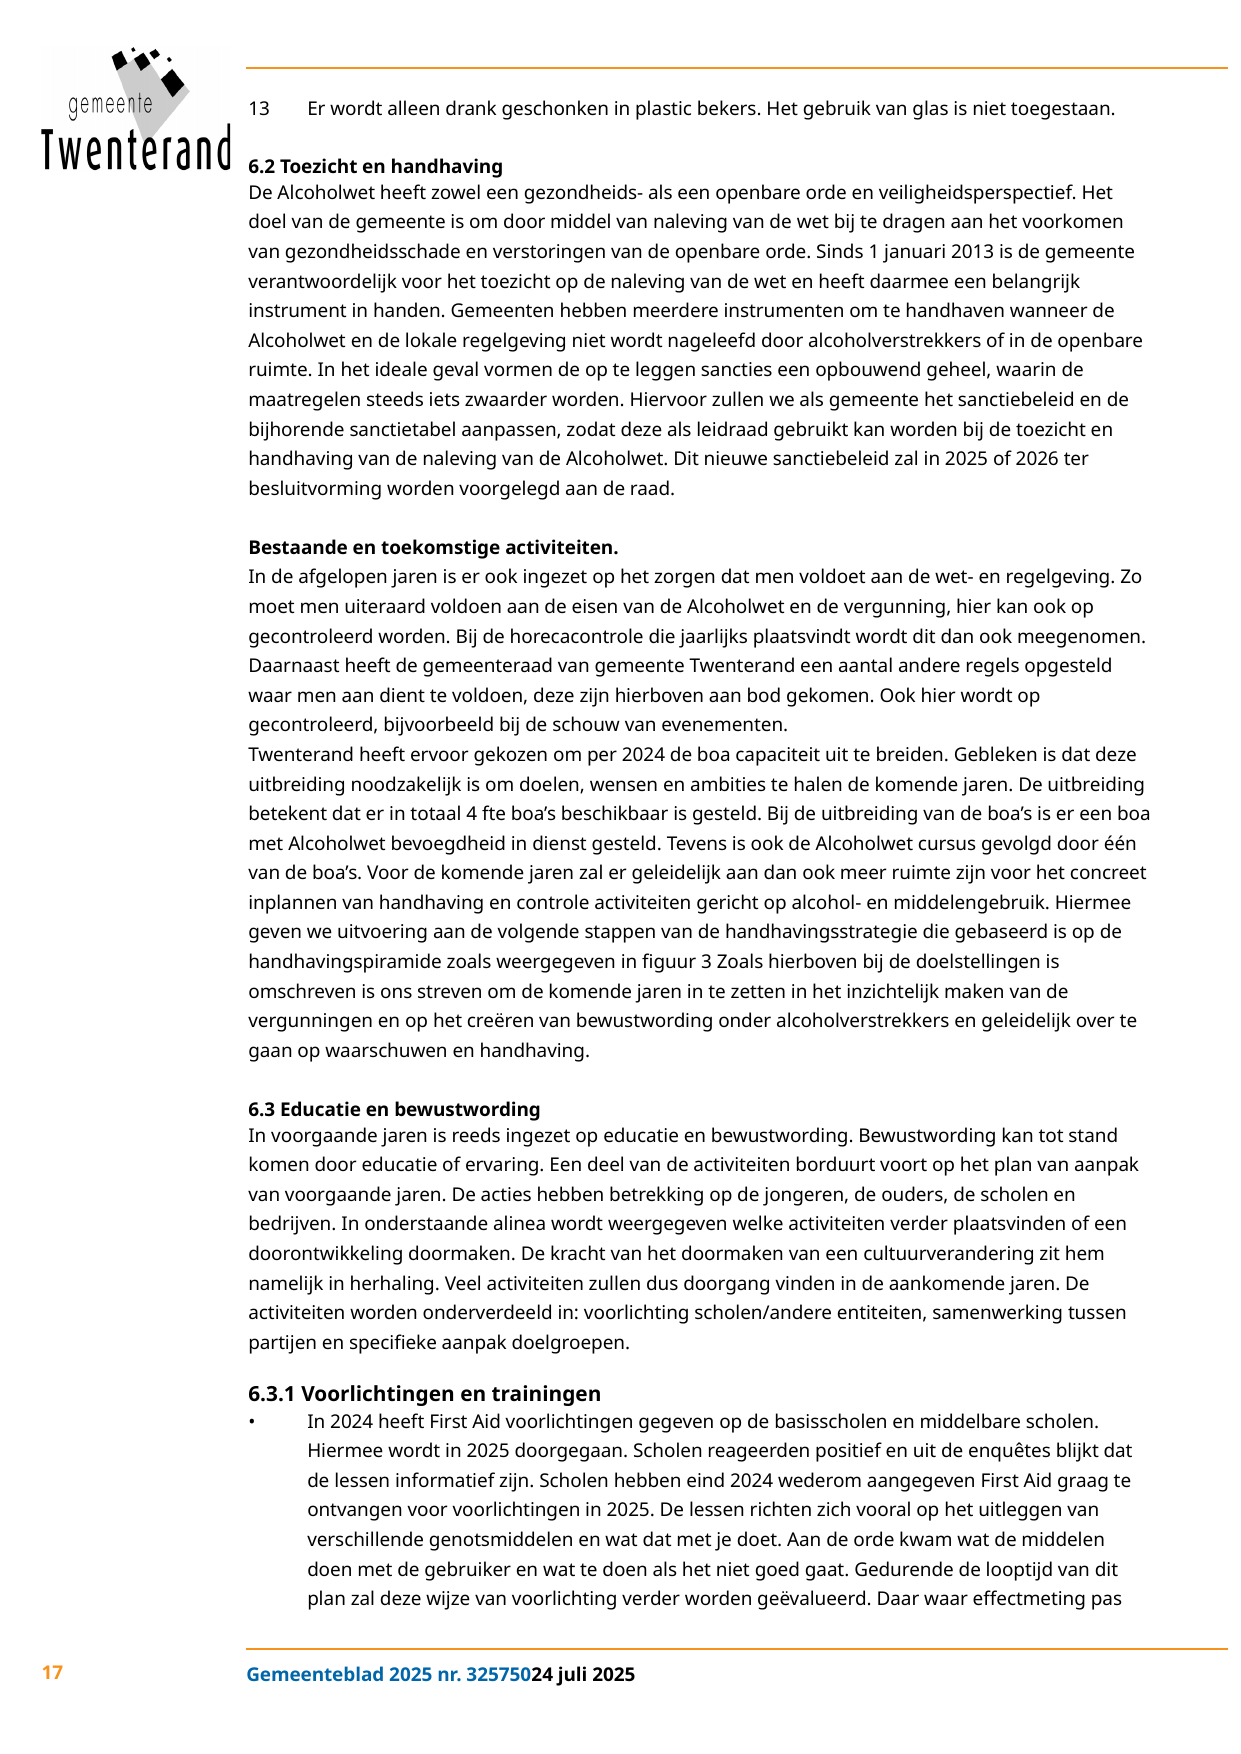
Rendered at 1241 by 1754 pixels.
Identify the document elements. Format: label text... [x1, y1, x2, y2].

text Bestaande en toekomstige activiteiten. [248, 534, 1152, 560]
picture [41, 47, 231, 172]
text 6.3 Educatie en bewustwording [248, 1096, 1152, 1122]
text Twenterand heeft ervoor gekozen om per 2024 de boa capaciteit uit te breiden. Gebleken is dat deze uitbreiding noodzakelijk is om doelen, wensen en ambities te halen de komende jaren. De uitbreiding betekent dat er in totaal 4 fte boa’s beschikbaar is gesteld. Bij de uitbreiding van de boa’s is er een boa met Alcoholwet bevoegdheid in dienst gesteld. Tevens is ook de Alcoholwet cursus gevolgd door één van de boa’s. Voor de komende jaren zal er geleidelijk aan dan ook meer ruimte zijn voor het concreet inplannen van handhaving en controle activiteiten gericht op alcohol- en middelengebruik. Hiermee geven we uitvoering aan de volgende stappen van de handhavingsstrategie die gebaseerd is op de handhavingspiramide zoals weergegeven in figuur 3 Zoals hierboven bij de doelstellingen is omschreven is ons streven om de komende jaren in te zetten in het inzichtelijk maken van de vergunningen en op het creëren van bewustwording onder alcoholverstrekkers en geleidelijk over te gaan op waarschuwen en handhaving. [248, 741, 1152, 1063]
list In 2024 heeft First Aid voorlichtingen gegeven op de basisscholen en middelbare scholen. Hiermee wordt in 2025 doorgegaan. Scholen reageerden positief en uit de enquêtes blijkt dat de lessen informatief zijn. Scholen hebben eind 2024 wederom aangegeven First Aid graag te ontvangen voor voorlichtingen in 2025. De lessen richten zich vooral op het uitleggen van verschillende genotsmiddelen en wat dat met je doet. Aan de orde kwam wat de middelen doen met de gebruiker en wat te doen als het niet goed gaat. Gedurende de looptijd van dit plan zal deze wijze van voorlichting verder worden geëvalueerd. Daar waar effectmeting pas [248, 1408, 1152, 1611]
text 6.3.1 Voorlichtingen en trainingen [248, 1379, 1152, 1408]
text 6.2 Toezicht en handhaving [248, 153, 1152, 179]
text In voorgaande jaren is reeds ingezet op educatie en bewustwording. Bewustwording kan tot stand komen door educatie of ervaring. Een deel van de activiteiten borduurt voort op het plan van aanpak van voorgaande jaren. De acties hebben betrekking op de jongeren, de ouders, de scholen en bedrijven. In onderstaande alinea wordt weergegeven welke activiteiten verder plaatsvinden of een doorontwikkeling doormaken. De kracht van het doormaken van een cultuurverandering zit hem namelijk in herhaling. Veel activiteiten zullen dus doorgang vinden in de aankomende jaren. De activiteiten worden onderverdeeld in: voorlichting scholen/andere entiteiten, samenwerking tussen partijen en specifieke aanpak doelgroepen. [248, 1122, 1152, 1355]
text In de afgelopen jaren is er ook ingezet op het zorgen dat men voldoet aan de wet- en regelgeving. Zo moet men uiteraard voldoen aan de eisen van de Alcoholwet en de vergunning, hier kan ook op gecontroleerd worden. Bij de horecacontrole die jaarlijks plaatsvindt wordt dit dan ook meegenomen. Daarnaast heeft de gemeenteraad van gemeente Twenterand een aantal andere regels opgesteld waar men aan dient te voldoen, deze zijn hierboven aan bod gekomen. Ook hier wordt op gecontroleerd, bijvoorbeeld bij de schouw van evenementen. [248, 564, 1152, 737]
text De Alcoholwet heeft zowel een gezondheids- als een openbare orde en veiligheidsperspectief. Het doel van de gemeente is om door middel van naleving van de wet bij te dragen aan het voorkomen van gezondheidsschade en verstoringen van de openbare orde. Sinds 1 januari 2013 is de gemeente verantwoordelijk voor het toezicht op de naleving van de wet en heeft daarmee een belangrijk instrument in handen. Gemeenten hebben meerdere instrumenten om te handhaven wanneer de Alcoholwet en de lokale regelgeving niet wordt nageleefd door alcoholverstrekkers of in de openbare ruimte. In het ideale geval vormen de op te leggen sancties een opbouwend geheel, waarin de maatregelen steeds iets zwaarder worden. Hiervoor zullen we als gemeente het sanctiebeleid en de bijhorende sanctietabel aanpassen, zodat deze als leidraad gebruikt kan worden bij de toezicht en handhaving van de naleving van de Alcoholwet. Dit nieuwe sanctiebeleid zal in 2025 of 2026 ter besluitvorming worden voorgelegd aan de raad. [248, 179, 1152, 501]
